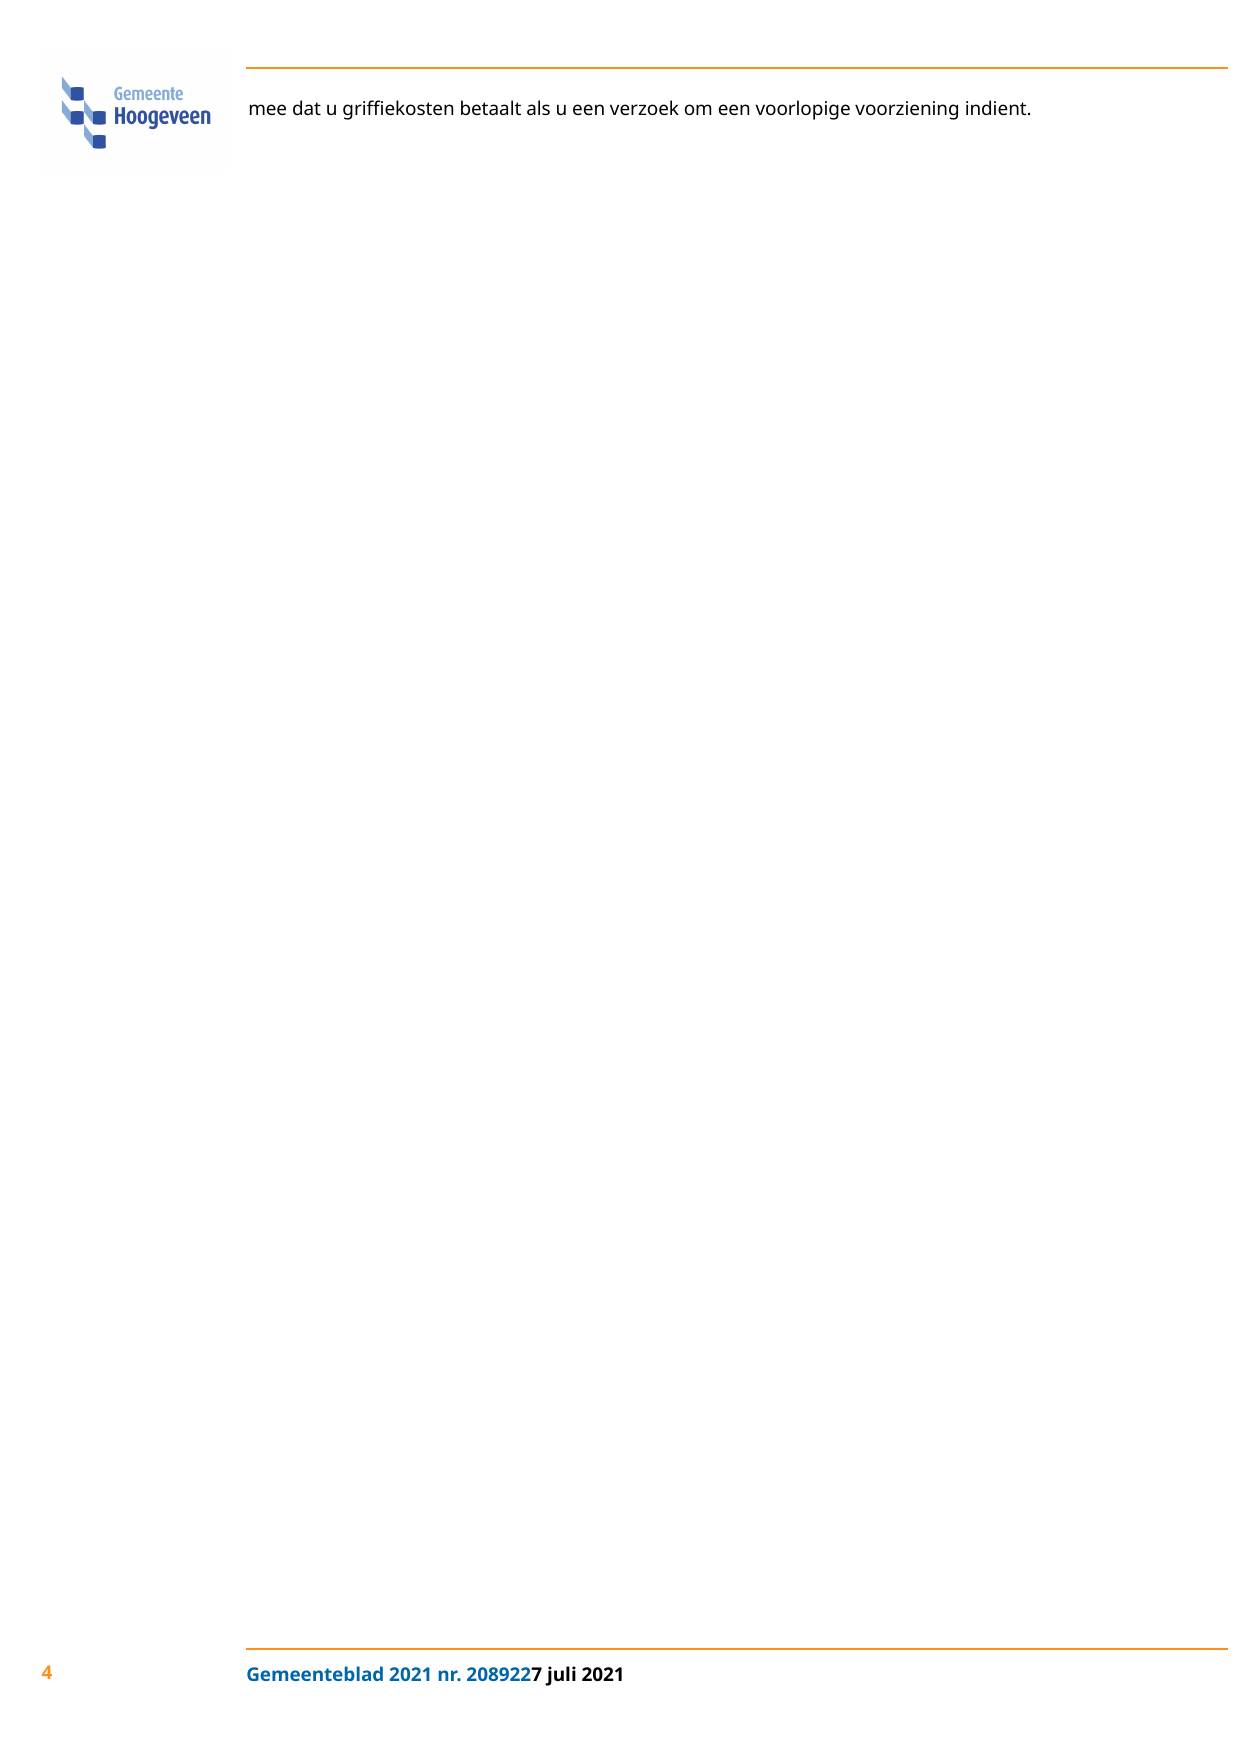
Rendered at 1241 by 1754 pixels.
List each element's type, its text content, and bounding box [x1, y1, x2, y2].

text mee dat u griffiekosten betaalt als u een verzoek om een voorlopige voorziening indient. [248, 95, 1152, 121]
picture [41, 47, 231, 172]
